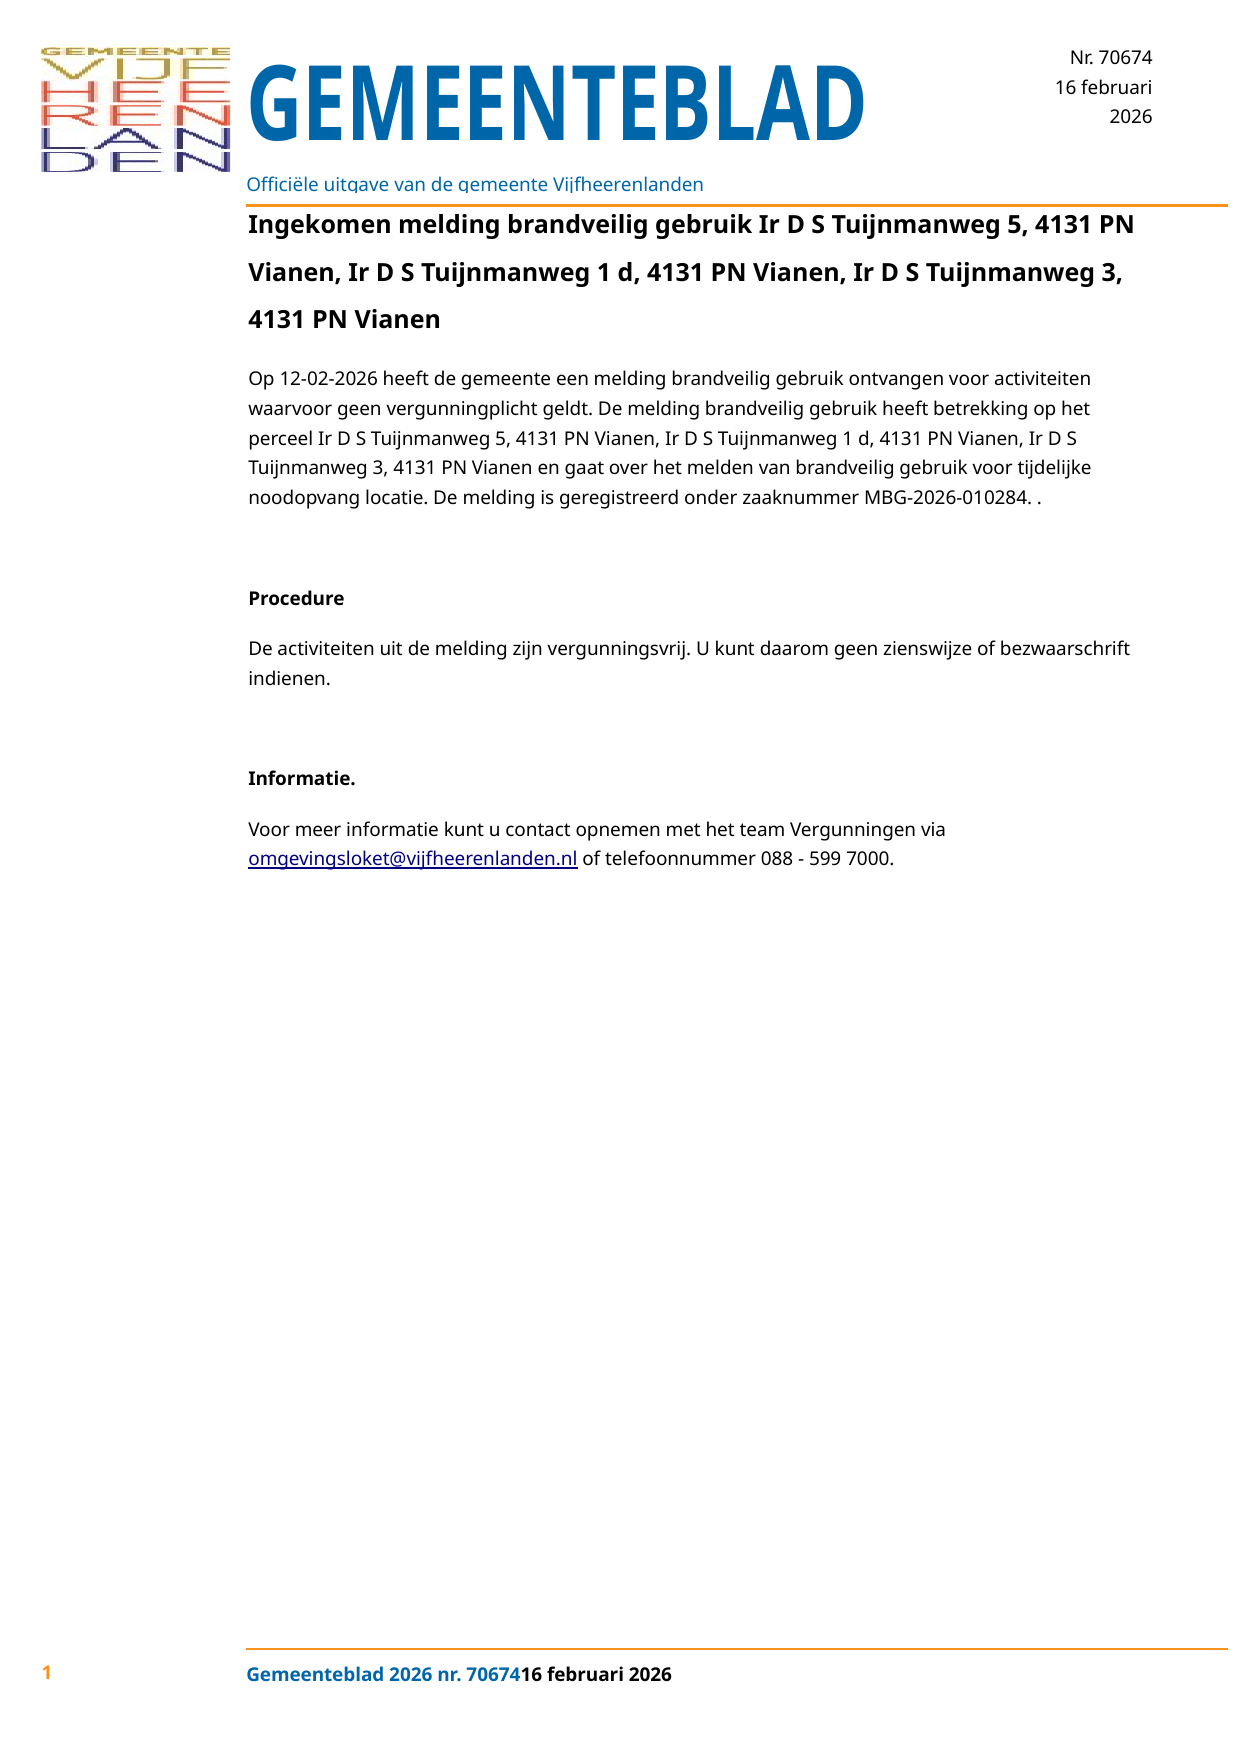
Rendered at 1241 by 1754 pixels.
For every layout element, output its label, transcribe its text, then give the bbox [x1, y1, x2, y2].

text Informatie. [248, 766, 1152, 791]
picture [41, 47, 231, 172]
text Voor meer informatie kunt u contact opnemen met het team Vergunningen via omgevingsloket@vijfheerenlanden.nl of telefoonnummer 088 - 599 7000. [248, 816, 1152, 871]
text Procedure [248, 585, 1152, 610]
text Ingekomen melding brandveilig gebruik Ir D S Tuijnmanweg 5, 4131 PN Vianen, Ir D S Tuijnmanweg 1 d, 4131 PN Vianen, Ir D S Tuijnmanweg 3, 4131 PN Vianen [248, 207, 1152, 336]
text Op 12-02-2026 heeft de gemeente een melding brandveilig gebruik ontvangen voor activiteiten waarvoor geen vergunningplicht geldt. De melding brandveilig gebruik heeft betrekking op het perceel Ir D S Tuijnmanweg 5, 4131 PN Vianen, Ir D S Tuijnmanweg 1 d, 4131 PN Vianen, Ir D S Tuijnmanweg 3, 4131 PN Vianen en gaat over het melden van brandveilig gebruik voor tijdelijke noodopvang locatie. De melding is geregistreerd onder zaaknummer MBG-2026-010284. . [248, 366, 1152, 509]
text De activiteiten uit de melding zijn vergunningsvrij. U kunt daarom geen zienswijze of bezwaarschrift indienen. [248, 635, 1152, 690]
